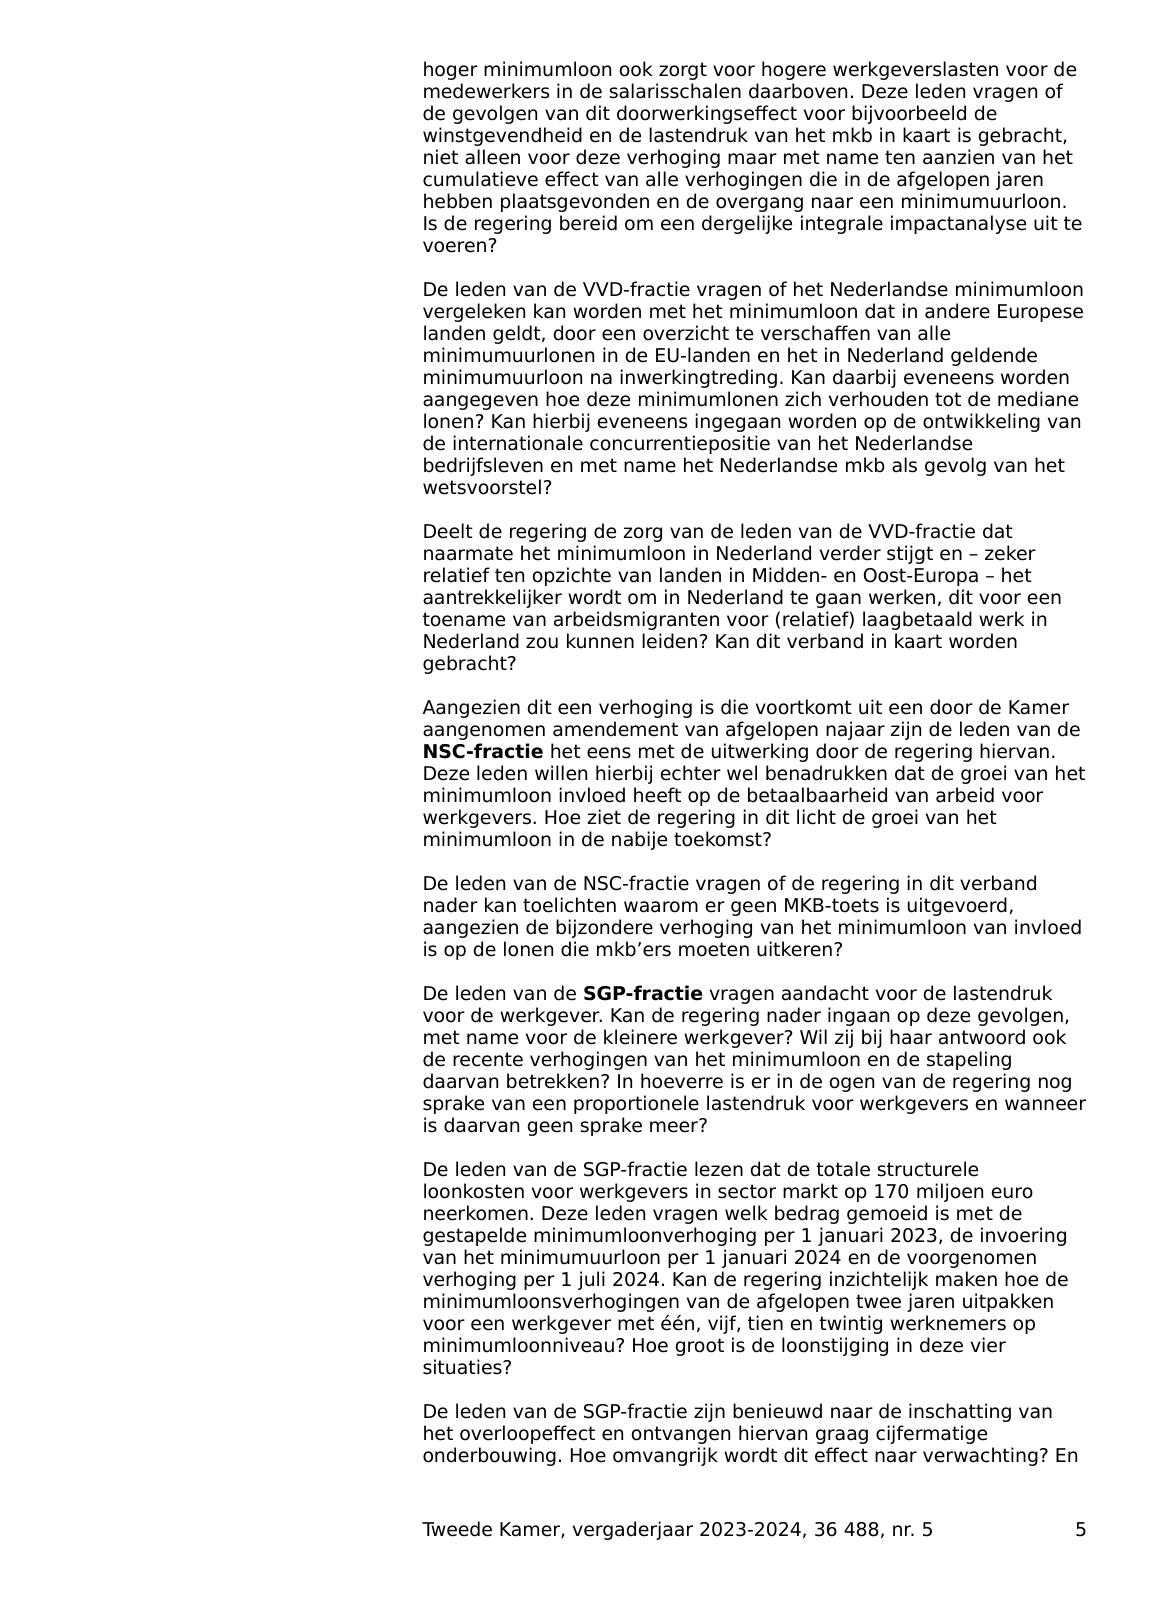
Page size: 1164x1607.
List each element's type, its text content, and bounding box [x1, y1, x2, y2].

text De leden van de NSC-fractie vragen of de regering in dit verband nader kan toelichten waarom er geen MKB-toets is uitgevoerd, aangezien de bijzondere verhoging van het minimumloon van invloed is op de lonen die mkb’ers moeten uitkeren? [422, 873, 1087, 961]
text Aangezien dit een verhoging is die voortkomt uit een door de Kamer aangenomen amendement van afgelopen najaar zijn de leden van de NSC-fractie het eens met de uitwerking door de regering hiervan. Deze leden willen hierbij echter wel benadrukken dat de groei van het minimumloon invloed heeft op de betaalbaarheid van arbeid voor werkgevers. Hoe ziet de regering in dit licht de groei van het minimumloon in de nabije toekomst? [422, 697, 1087, 851]
text hoger minimumloon ook zorgt voor hogere werkgeverslasten voor de medewerkers in de salarisschalen daarboven. Deze leden vragen of de gevolgen van dit doorwerkingseffect voor bijvoorbeeld de winstgevendheid en de lastendruk van het mkb in kaart is gebracht, niet alleen voor deze verhoging maar met name ten aanzien van het cumulatieve effect van alle verhogingen die in de afgelopen jaren hebben plaatsgevonden en de overgang naar een minimumuurloon. Is de regering bereid om een dergelijke integrale impactanalyse uit te voeren? [422, 59, 1087, 257]
text De leden van de SGP-fractie lezen dat de totale structurele loonkosten voor werkgevers in sector markt op 170 miljoen euro neerkomen. Deze leden vragen welk bedrag gemoeid is met de gestapelde minimumloonverhoging per 1 januari 2023, de invoering van het minimumuurloon per 1 januari 2024 en de voorgenomen verhoging per 1 juli 2024. Kan de regering inzichtelijk maken hoe de minimumloonsverhogingen van de afgelopen twee jaren uitpakken voor een werkgever met één, vijf, tien en twintig werknemers op minimumloonniveau? Hoe groot is de loonstijging in deze vier situaties? [422, 1159, 1087, 1379]
text De leden van de VVD-fractie vragen of het Nederlandse minimumloon vergeleken kan worden met het minimumloon dat in andere Europese landen geldt, door een overzicht te verschaffen van alle minimumuurlonen in de EU-landen en het in Nederland geldende minimumuurloon na inwerkingtreding. Kan daarbij eveneens worden aangegeven hoe deze minimumlonen zich verhouden tot de mediane lonen? Kan hierbij eveneens ingegaan worden op de ontwikkeling van de internationale concurrentiepositie van het Nederlandse bedrijfsleven en met name het Nederlandse mkb als gevolg van het wetsvoorstel? [422, 279, 1087, 499]
text Deelt de regering de zorg van de leden van de VVD-fractie dat naarmate het minimumloon in Nederland verder stijgt en – zeker relatief ten opzichte van landen in Midden- en Oost-Europa – het aantrekkelijker wordt om in Nederland te gaan werken, dit voor een toename van arbeidsmigranten voor (relatief) laagbetaald werk in Nederland zou kunnen leiden? Kan dit verband in kaart worden gebracht? [422, 521, 1087, 675]
text De leden van de SGP-fractie zijn benieuwd naar de inschatting van het overloopeffect en ontvangen hiervan graag cijfermatige onderbouwing. Hoe omvangrijk wordt dit effect naar verwachting? En [422, 1401, 1087, 1467]
text De leden van de SGP-fractie vragen aandacht voor de lastendruk voor de werkgever. Kan de regering nader ingaan op deze gevolgen, met name voor de kleinere werkgever? Wil zij bij haar antwoord ook de recente verhogingen van het minimumloon en de stapeling daarvan betrekken? In hoeverre is er in de ogen van de regering nog sprake van een proportionele lastendruk voor werkgevers en wanneer is daarvan geen sprake meer? [422, 983, 1087, 1137]
